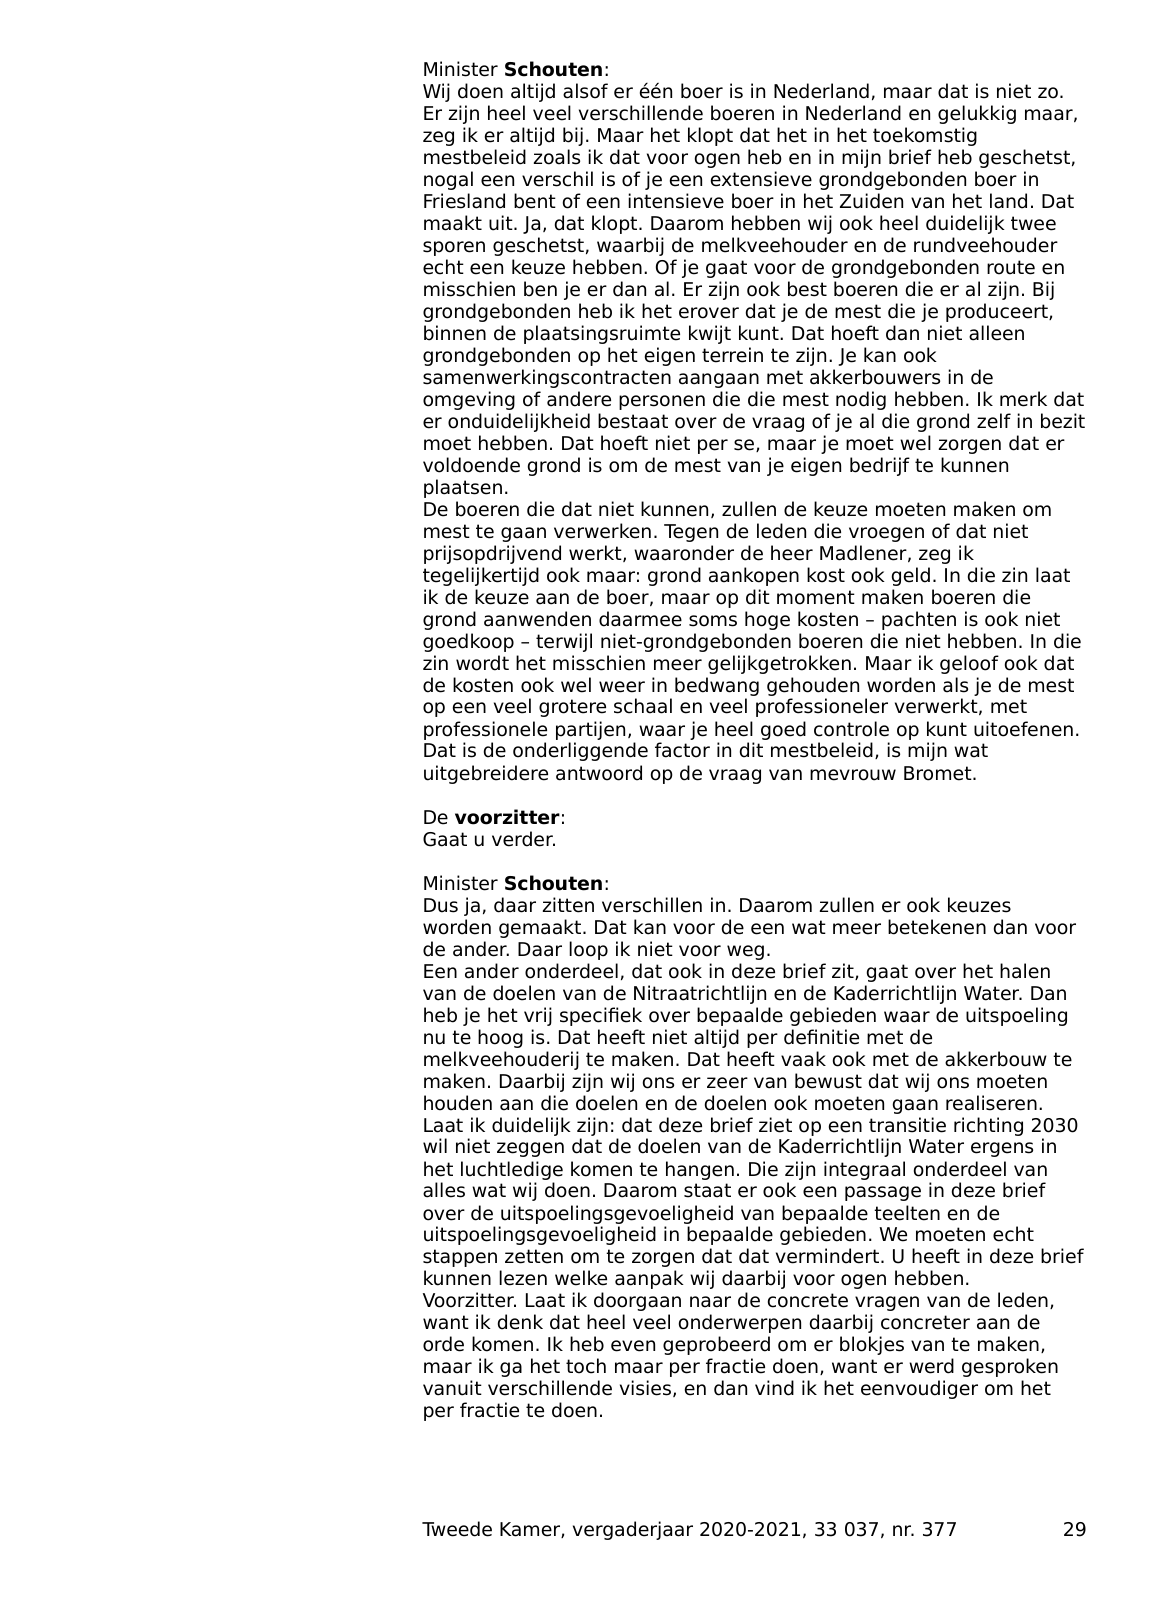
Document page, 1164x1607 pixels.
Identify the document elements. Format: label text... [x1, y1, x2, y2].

text Gaat u verder. [422, 828, 1087, 851]
text De voorzitter: [422, 807, 1087, 828]
text De boeren die dat niet kunnen, zullen de keuze moeten maken om mest te gaan verwerken. Tegen de leden die vroegen of dat niet prijsopdrijvend werkt, waaronder de heer Madlener, zeg ik tegelijkertijd ook maar: grond aankopen kost ook geld. In die zin laat ik de keuze aan de boer, maar op dit moment maken boeren die grond aanwenden daarmee soms hoge kosten – pachten is ook niet goedkoop – terwijl niet-grondgebonden boeren die niet hebben. In die zin wordt het misschien meer gelijkgetrokken. Maar ik geloof ook dat de kosten ook wel weer in bedwang gehouden worden als je de mest op een veel grotere schaal en veel professioneler verwerkt, met professionele partijen, waar je heel goed controle op kunt uitoefenen. [422, 499, 1087, 740]
text Een ander onderdeel, dat ook in deze brief zit, gaat over het halen van de doelen van de Nitraatrichtlijn en de Kaderrichtlijn Water. Dan heb je het vrij specifiek over bepaalde gebieden waar de uitspoeling nu te hoog is. Dat heeft niet altijd per definitie met de melkveehouderij te maken. Dat heeft vaak ook met de akkerbouw te maken. Daarbij zijn wij ons er zeer van bewust dat wij ons moeten houden aan die doelen en de doelen ook moeten gaan realiseren. Laat ik duidelijk zijn: dat deze brief ziet op een transitie richting 2030 wil niet zeggen dat de doelen van de Kaderrichtlijn Water ergens in het luchtledige komen te hangen. Die zijn integraal onderdeel van alles wat wij doen. Daarom staat er ook een passage in deze brief over de uitspoelingsgevoeligheid van bepaalde teelten en de uitspoelingsgevoeligheid in bepaalde gebieden. We moeten echt stappen zetten om te zorgen dat dat vermindert. U heeft in deze brief kunnen lezen welke aanpak wij daarbij voor ogen hebben. [422, 961, 1087, 1290]
text Dus ja, daar zitten verschillen in. Daarom zullen er ook keuzes worden gemaakt. Dat kan voor de een wat meer betekenen dan voor de ander. Daar loop ik niet voor weg. [422, 895, 1087, 961]
text Dat is de onderliggende factor in dit mestbeleid, is mijn wat uitgebreidere antwoord op de vraag van mevrouw Bromet. [422, 740, 1087, 784]
text Wij doen altijd alsof er één boer is in Nederland, maar dat is niet zo. Er zijn heel veel verschillende boeren in Nederland en gelukkig maar, zeg ik er altijd bij. Maar het klopt dat het in het toekomstig mestbeleid zoals ik dat voor ogen heb en in mijn brief heb geschetst, nogal een verschil is of je een extensieve grondgebonden boer in Friesland bent of een intensieve boer in het Zuiden van het land. Dat maakt uit. Ja, dat klopt. Daarom hebben wij ook heel duidelijk twee sporen geschetst, waarbij de melkveehouder en de rundveehouder echt een keuze hebben. Of je gaat voor de grondgebonden route en misschien ben je er dan al. Er zijn ook best boeren die er al zijn. Bij grondgebonden heb ik het erover dat je de mest die je produceert, binnen de plaatsingsruimte kwijt kunt. Dat hoeft dan niet alleen grondgebonden op het eigen terrein te zijn. Je kan ook samenwerkingscontracten aangaan met akkerbouwers in de omgeving of andere personen die die mest nodig hebben. Ik merk dat er onduidelijkheid bestaat over de vraag of je al die grond zelf in bezit moet hebben. Dat hoeft niet per se, maar je moet wel zorgen dat er voldoende grond is om de mest van je eigen bedrijf te kunnen plaatsen. [422, 81, 1087, 499]
text Minister Schouten: [422, 873, 1087, 895]
text Voorzitter. Laat ik doorgaan naar de concrete vragen van de leden, want ik denk dat heel veel onderwerpen daarbij concreter aan de orde komen. Ik heb even geprobeerd om er blokjes van te maken, maar ik ga het toch maar per fractie doen, want er werd gesproken vanuit verschillende visies, en dan vind ik het eenvoudiger om het per fractie te doen. [422, 1290, 1087, 1422]
text Minister Schouten: [422, 59, 1087, 81]
